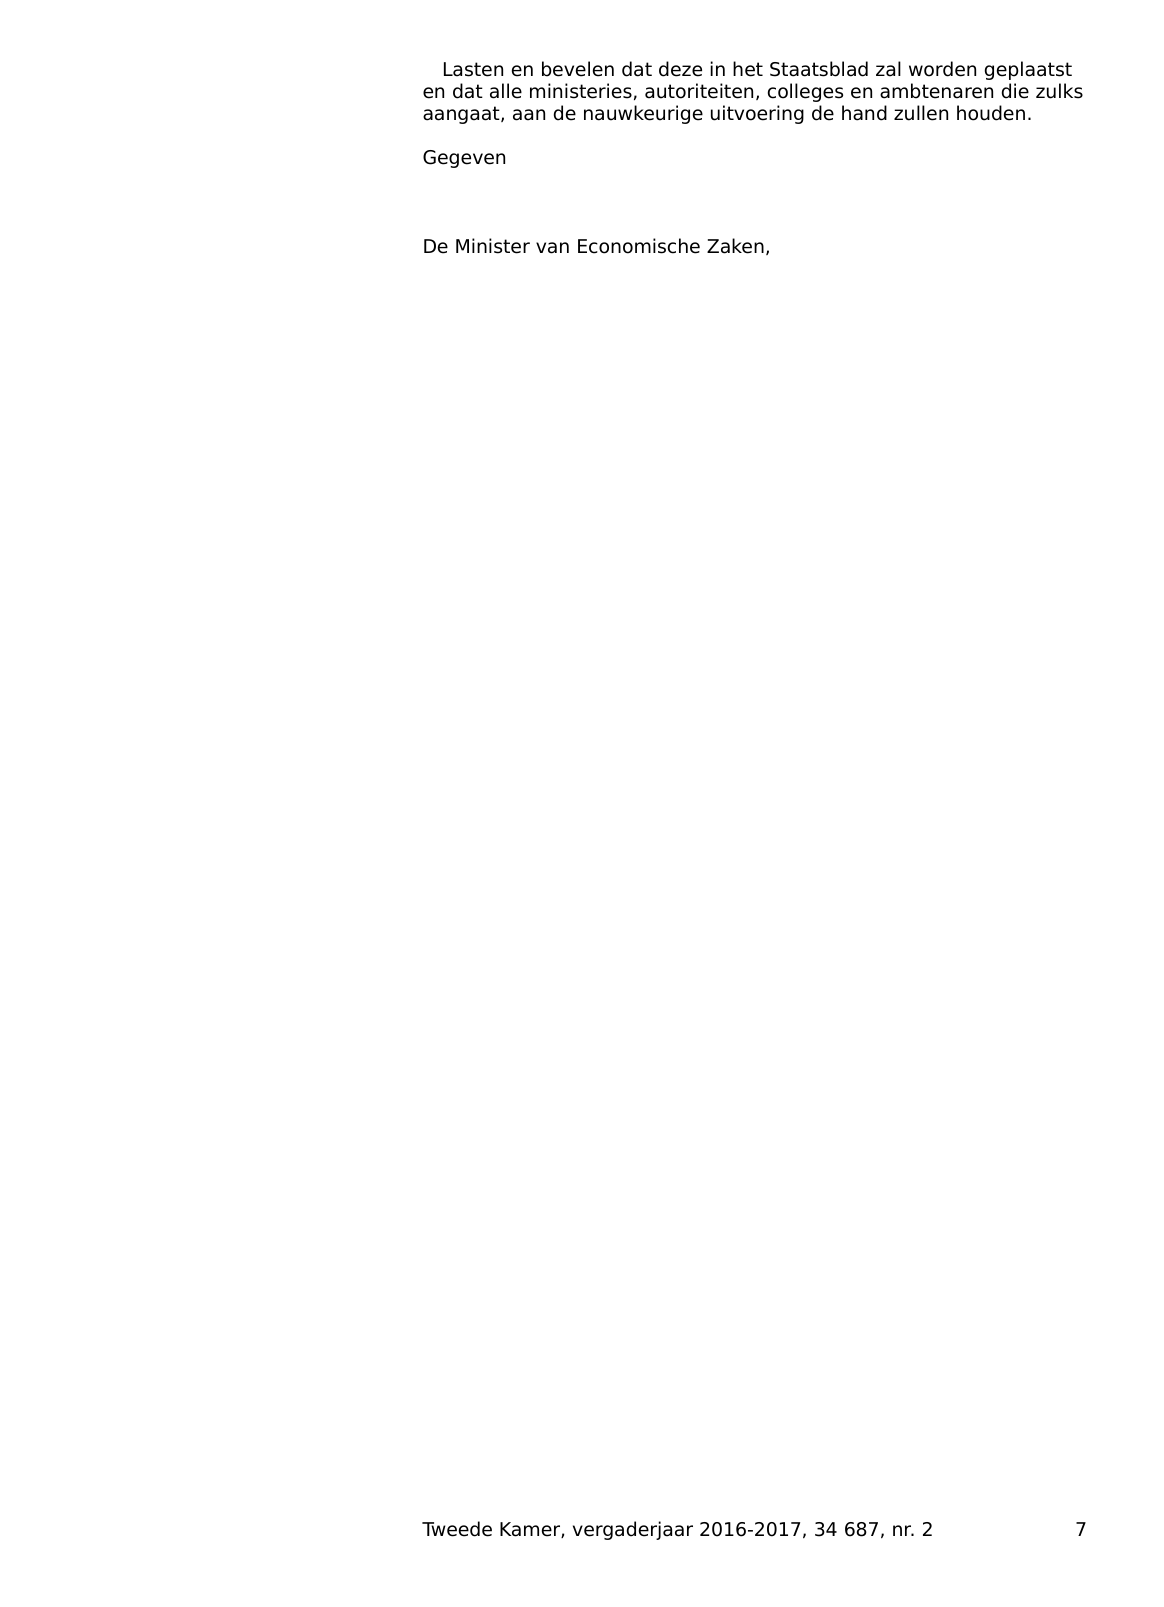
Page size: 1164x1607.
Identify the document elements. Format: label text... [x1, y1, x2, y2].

text Gegeven [422, 147, 1087, 169]
text Lasten en bevelen dat deze in het Staatsblad zal worden geplaatst en dat alle ministeries, autoriteiten, colleges en ambtenaren die zulks aangaat, aan de nauwkeurige uitvoering de hand zullen houden. [422, 59, 1087, 125]
text De Minister van Economische Zaken, [422, 236, 1087, 258]
